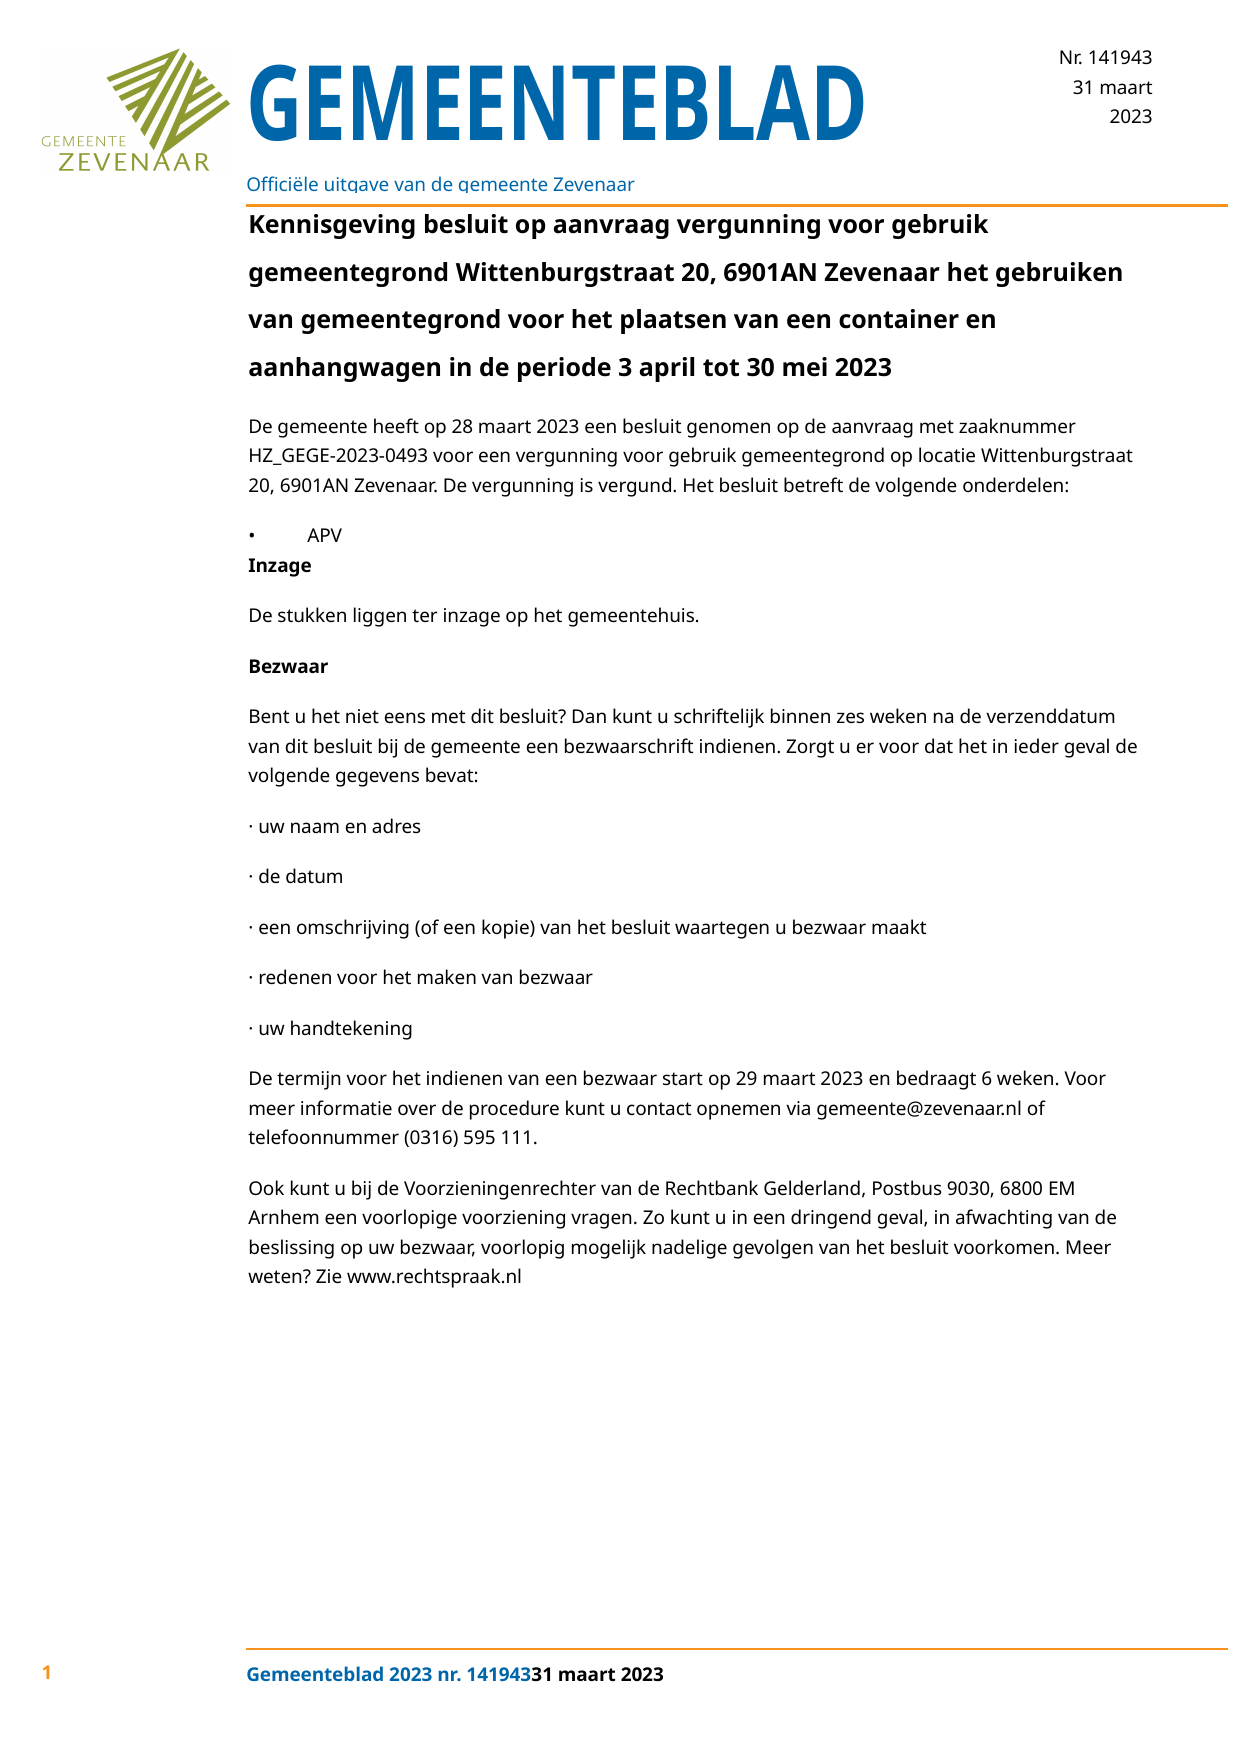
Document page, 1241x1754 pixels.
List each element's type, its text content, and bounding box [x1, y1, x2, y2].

text De gemeente heeft op 28 maart 2023 een besluit genomen op de aanvraag met zaaknummer HZ_GEGE-2023-0493 voor een vergunning voor gebruik gemeentegrond op locatie Wittenburgstraat 20, 6901AN Zevenaar. De vergunning is vergund. Het besluit betreft de volgende onderdelen: [248, 413, 1152, 498]
text · redenen voor het maken van bezwaar [248, 964, 1152, 990]
text De stukken liggen ter inzage op het gemeentehuis. [248, 603, 1152, 628]
text Bent u het niet eens met dit besluit? Dan kunt u schriftelijk binnen zes weken na de verzenddatum van dit besluit bij de gemeente een bezwaarschrift indienen. Zorgt u er voor dat het in ieder geval de volgende gegevens bevat: [248, 703, 1152, 788]
text Ook kunt u bij de Voorzieningenrechter van de Rechtbank Gelderland, Postbus 9030, 6800 EM Arnhem een voorlopige voorziening vragen. Zo kunt u in een dringend geval, in afwachting van de beslissing op uw bezwaar, voorlopig mogelijk nadelige gevolgen van het besluit voorkomen. Meer weten? Zie www.rechtspraak.nl [248, 1175, 1152, 1289]
picture [41, 47, 231, 172]
text Kennisgeving besluit op aanvraag vergunning voor gebruik gemeentegrond Wittenburgstraat 20, 6901AN Zevenaar het gebruiken van gemeentegrond voor het plaatsen van een container en aanhangwagen in de periode 3 april tot 30 mei 2023 [248, 207, 1152, 384]
text · de datum [248, 863, 1152, 889]
text Bezwaar [248, 653, 1152, 679]
list APV [248, 523, 1152, 548]
text · uw naam en adres [248, 813, 1152, 839]
text De termijn voor het indienen van een bezwaar start op 29 maart 2023 en bedraagt 6 weken. Voor meer informatie over de procedure kunt u contact opnemen via gemeente@zevenaar.nl of telefoonnummer (0316) 595 111. [248, 1065, 1152, 1150]
text · uw handtekening [248, 1015, 1152, 1041]
text · een omschrijving (of een kopie) van het besluit waartegen u bezwaar maakt [248, 914, 1152, 940]
text Inzage [248, 552, 1152, 578]
